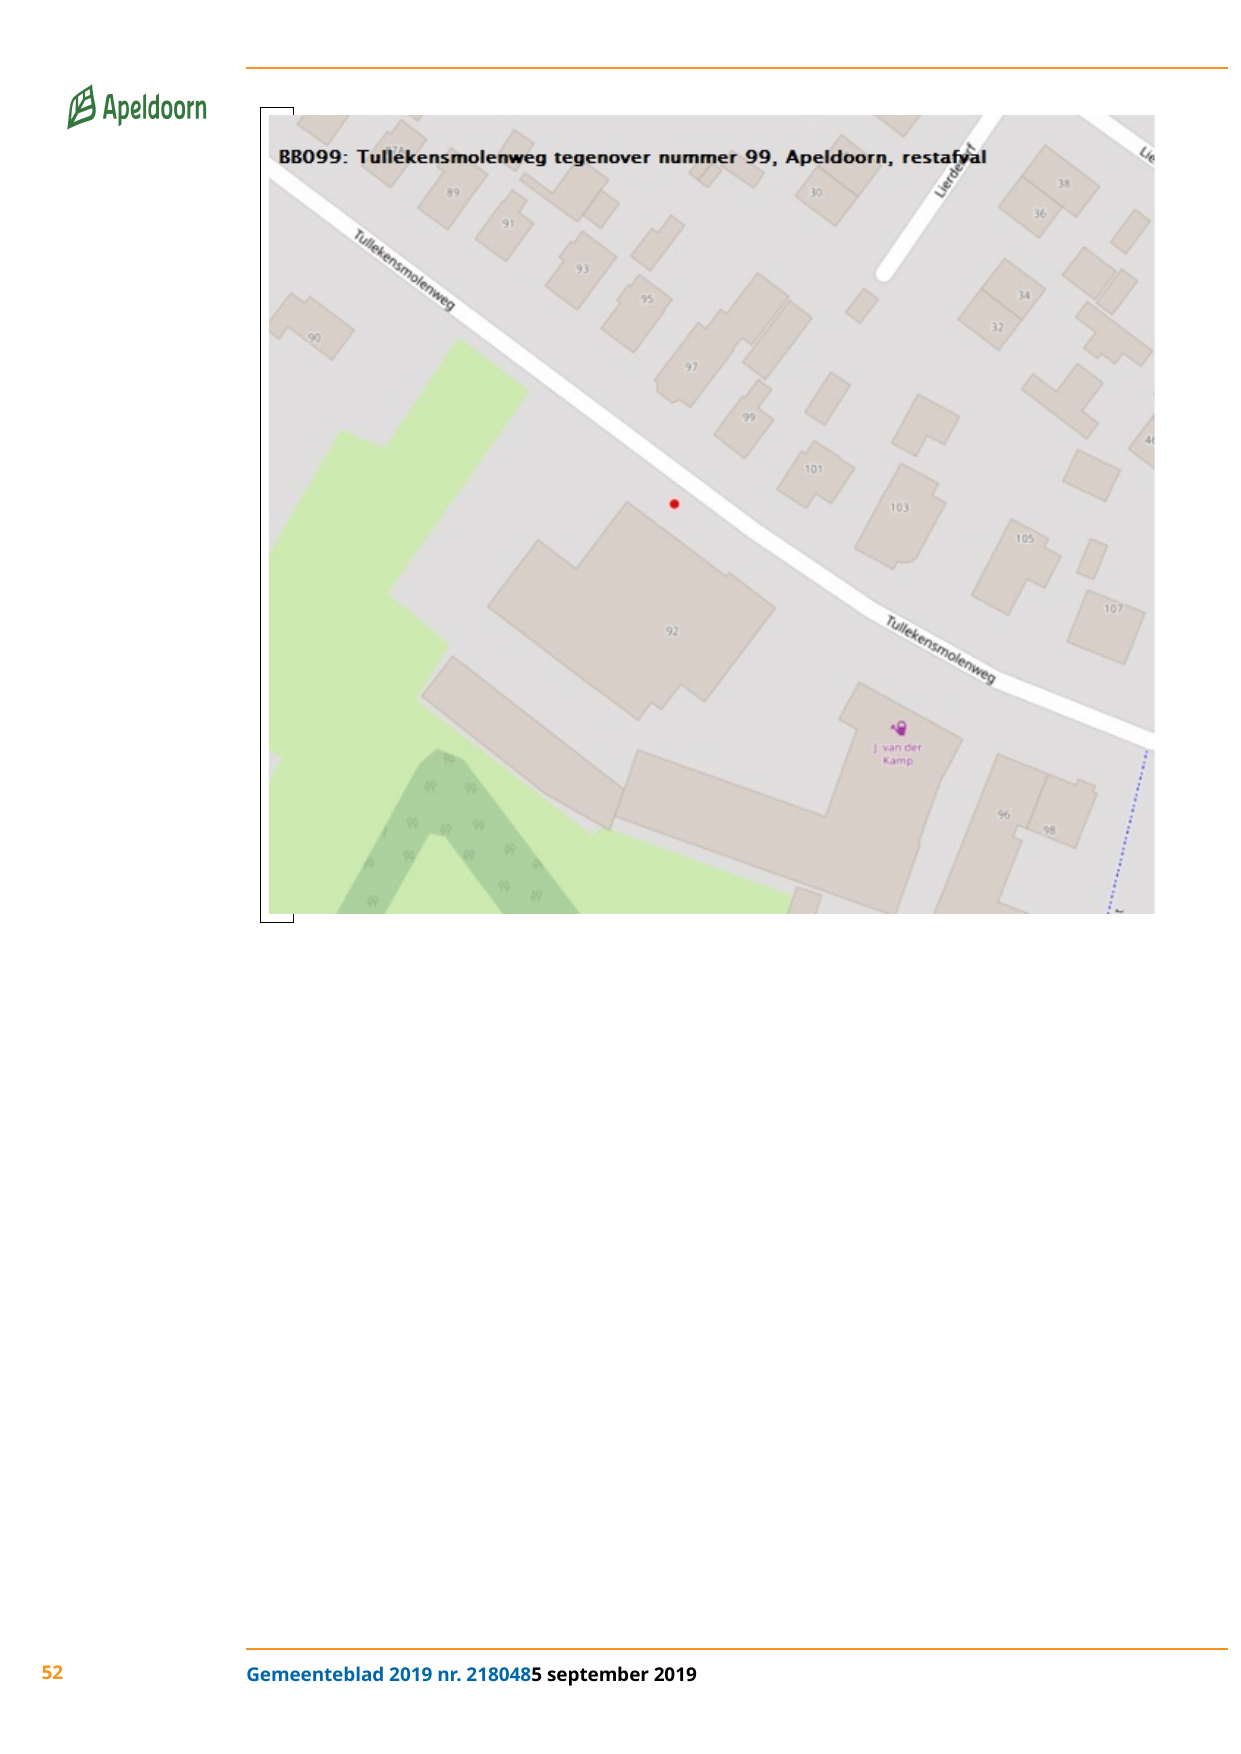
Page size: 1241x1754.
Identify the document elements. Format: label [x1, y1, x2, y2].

picture [41, 47, 231, 172]
picture [268, 115, 1155, 914]
